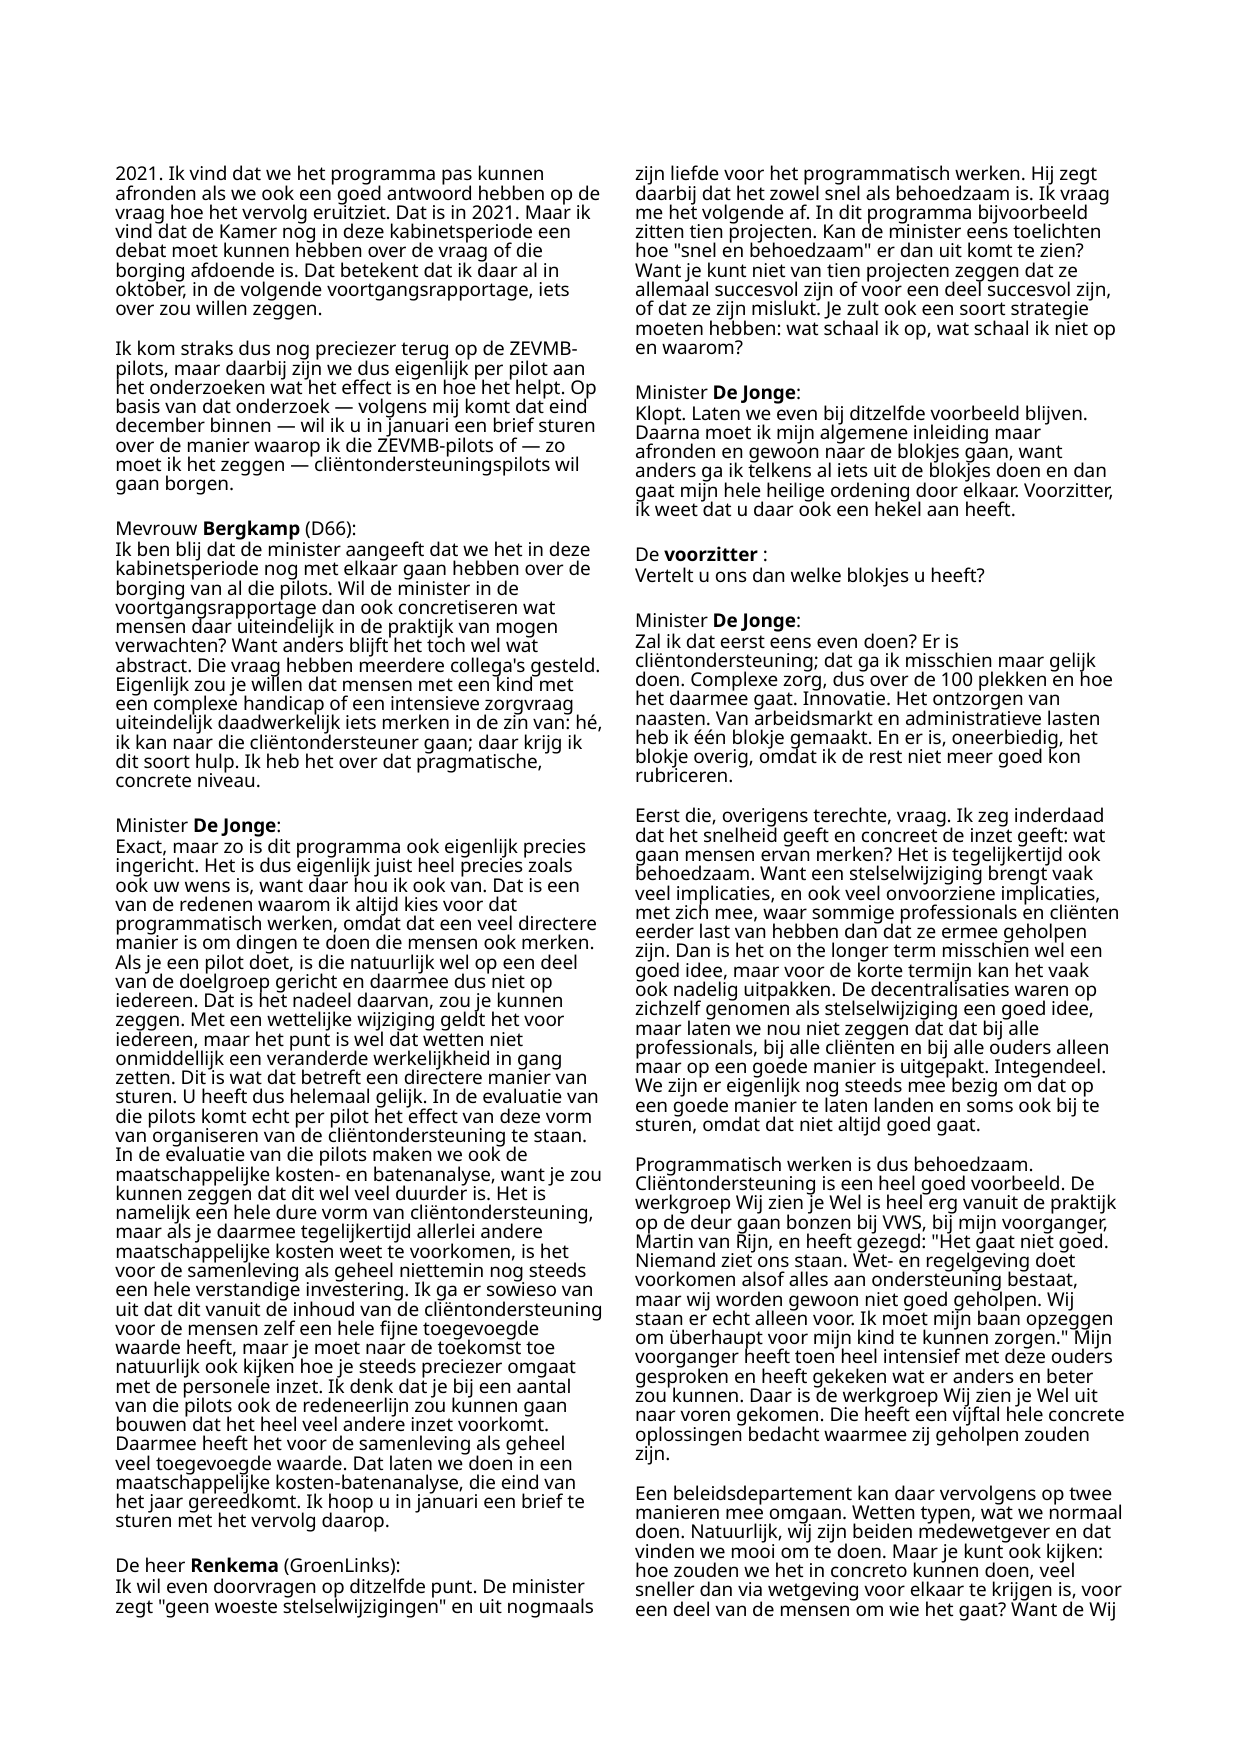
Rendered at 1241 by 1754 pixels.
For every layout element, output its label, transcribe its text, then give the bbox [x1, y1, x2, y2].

text De heer Renkema (GroenLinks): [115, 1553, 605, 1578]
text Zal ik dat eerst eens even doen? Er is cliëntondersteuning; dat ga ik misschien maar gelijk doen. Complexe zorg, dus over de 100 plekken en hoe het daarmee gaat. Innovatie. Het ontzorgen van naasten. Van arbeidsmarkt en administratieve lasten heb ik één blokje gemaakt. En er is, oneerbiedig, het blokje overig, omdat ik de rest niet meer goed kon rubriceren. [635, 633, 1125, 787]
text Ik ben blij dat de minister aangeeft dat we het in deze kabinetsperiode nog met elkaar gaan hebben over de borging van al die pilots. Wil de minister in de voortgangsrapportage dan ook concretiseren wat mensen daar uiteindelijk in de praktijk van mogen verwachten? Want anders blijft het toch wel wat abstract. Die vraag hebben meerdere collega's gesteld. Eigenlijk zou je willen dat mensen met een kind met een complexe handicap of een intensieve zorgvraag uiteindelijk daadwerkelijk iets merken in de zin van: hé, ik kan naar die cliëntondersteuner gaan; daar krijg ik dit soort hulp. Ik heb het over dat pragmatische, concrete niveau. [115, 541, 605, 791]
text Exact, maar zo is dit programma ook eigenlijk precies ingericht. Het is dus eigenlijk juist heel precies zoals ook uw wens is, want daar hou ik ook van. Dat is een van de redenen waarom ik altijd kies voor dat programmatisch werken, omdat dat een veel directere manier is om dingen te doen die mensen ook merken. Als je een pilot doet, is die natuurlijk wel op een deel van de doelgroep gericht en daarmee dus niet op iedereen. Dat is het nadeel daarvan, zou je kunnen zeggen. Met een wettelijke wijziging geldt het voor iedereen, maar het punt is wel dat wetten niet onmiddellijk een veranderde werkelijkheid in gang zetten. Dit is wat dat betreft een directere manier van sturen. U heeft dus helemaal gelijk. In de evaluatie van die pilots komt echt per pilot het effect van deze vorm van organiseren van de cliëntondersteuning te staan. In de evaluatie van die pilots maken we ook de maatschappelijke kosten- en batenanalyse, want je zou kunnen zeggen dat dit wel veel duurder is. Het is namelijk een hele dure vorm van cliëntondersteuning, maar als je daarmee tegelijkertijd allerlei andere maatschappelijke kosten weet te voorkomen, is het voor de samenleving als geheel niettemin nog steeds een hele verstandige investering. Ik ga er sowieso van uit dat dit vanuit de inhoud van de cliëntondersteuning voor de mensen zelf een hele fijne toegevoegde waarde heeft, maar je moet naar de toekomst toe natuurlijk ook kijken hoe je steeds preciezer omgaat met de personele inzet. Ik denk dat je bij een aantal van die pilots ook de redeneerlijn zou kunnen gaan bouwen dat het heel veel andere inzet voorkomt. Daarmee heeft het voor de samenleving als geheel veel toegevoegde waarde. Dat laten we doen in een maatschappelijke kosten-batenanalyse, die eind van het jaar gereedkomt. Ik hoop u in januari een brief te sturen met het vervolg daarop. [115, 838, 605, 1532]
text Een beleidsdepartement kan daar vervolgens op twee manieren mee omgaan. Wetten typen, wat we normaal doen. Natuurlijk, wij zijn beiden medewetgever en dat vinden we mooi om te doen. Maar je kunt ook kijken: hoe zouden we het in concreto kunnen doen, veel sneller dan via wetgeving voor elkaar te krijgen is, voor een deel van de mensen om wie het gaat? Want de Wij [635, 1485, 1125, 1620]
text Ik wil even doorvragen op ditzelfde punt. De minister zegt "geen woeste stelselwijzigingen" en uit nogmaals [115, 1578, 605, 1617]
text Eerst die, overigens terechte, vraag. Ik zeg inderdaad dat het snelheid geeft en concreet de inzet geeft: wat gaan mensen ervan merken? Het is tegelijkertijd ook behoedzaam. Want een stelselwijziging brengt vaak veel implicaties, en ook veel onvoorziene implicaties, met zich mee, waar sommige professionals en cliënten eerder last van hebben dan dat ze ermee geholpen zijn. Dan is het on the longer term misschien wel een goed idee, maar voor de korte termijn kan het vaak ook nadelig uitpakken. De decentralisaties waren op zichzelf genomen als stelselwijziging een goed idee, maar laten we nou niet zeggen dat dat bij alle professionals, bij alle cliënten en bij alle ouders alleen maar op een goede manier is uitgepakt. Integendeel. We zijn er eigenlijk nog steeds mee bezig om dat op een goede manier te laten landen en soms ook bij te sturen, omdat dat niet altijd goed gaat. [635, 807, 1125, 1135]
text Klopt. Laten we even bij ditzelfde voorbeeld blijven. Daarna moet ik mijn algemene inleiding maar afronden en gewoon naar de blokjes gaan, want anders ga ik telkens al iets uit de blokjes doen en dan gaat mijn hele heilige ordening door elkaar. Voorzitter, ik weet dat u daar ook een hekel aan heeft. [635, 404, 1125, 520]
text 2021. Ik vind dat we het programma pas kunnen afronden als we ook een goed antwoord hebben op de vraag hoe het vervolg eruitziet. Dat is in 2021. Maar ik vind dat de Kamer nog in deze kabinetsperiode een debat moet kunnen hebben over de vraag of die borging afdoende is. Dat betekent dat ik daar al in oktober, in de volgende voortgangsrapportage, iets over zou willen zeggen. [115, 165, 605, 319]
text Minister De Jonge: [635, 379, 1125, 404]
text zijn liefde voor het programmatisch werken. Hij zegt daarbij dat het zowel snel als behoedzaam is. Ik vraag me het volgende af. In dit programma bijvoorbeeld zitten tien projecten. Kan de minister eens toelichten hoe "snel en behoedzaam" er dan uit komt te zien? Want je kunt niet van tien projecten zeggen dat ze allemaal succesvol zijn of voor een deel succesvol zijn, of dat ze zijn mislukt. Je zult ook een soort strategie moeten hebben: wat schaal ik op, wat schaal ik niet op en waarom? [635, 165, 1125, 358]
text Mevrouw Bergkamp (D66): [115, 515, 605, 541]
text Minister De Jonge: [635, 607, 1125, 633]
text Programmatisch werken is dus behoedzaam. Cliëntondersteuning is een heel goed voorbeeld. De werkgroep Wij zien je Wel is heel erg vanuit de praktijk op de deur gaan bonzen bij VWS, bij mijn voorganger, Martin van Rijn, en heeft gezegd: "Het gaat niet goed. Niemand ziet ons staan. Wet- en regelgeving doet voorkomen alsof alles aan ondersteuning bestaat, maar wij worden gewoon niet goed geholpen. Wij staan er echt alleen voor. Ik moet mijn baan opzeggen om überhaupt voor mijn kind te kunnen zorgen." Mijn voorganger heeft toen heel intensief met deze ouders gesproken en heeft gekeken wat er anders en beter zou kunnen. Daar is de werkgroep Wij zien je Wel uit naar voren gekomen. Die heeft een vijftal hele concrete oplossingen bedacht waarmee zij geholpen zouden zijn. [635, 1156, 1125, 1464]
text Minister De Jonge: [115, 812, 605, 838]
text Ik kom straks dus nog preciezer terug op de ZEVMB-pilots, maar daarbij zijn we dus eigenlijk per pilot aan het onderzoeken wat het effect is en hoe het helpt. Op basis van dat onderzoek — volgens mij komt dat eind december binnen — wil ik u in januari een brief sturen over de manier waarop ik die ZEVMB-pilots of — zo moet ik het zeggen — cliëntondersteuningspilots wil gaan borgen. [115, 340, 605, 494]
text De voorzitter : [635, 541, 1125, 567]
text Vertelt u ons dan welke blokjes u heeft? [635, 567, 1125, 586]
